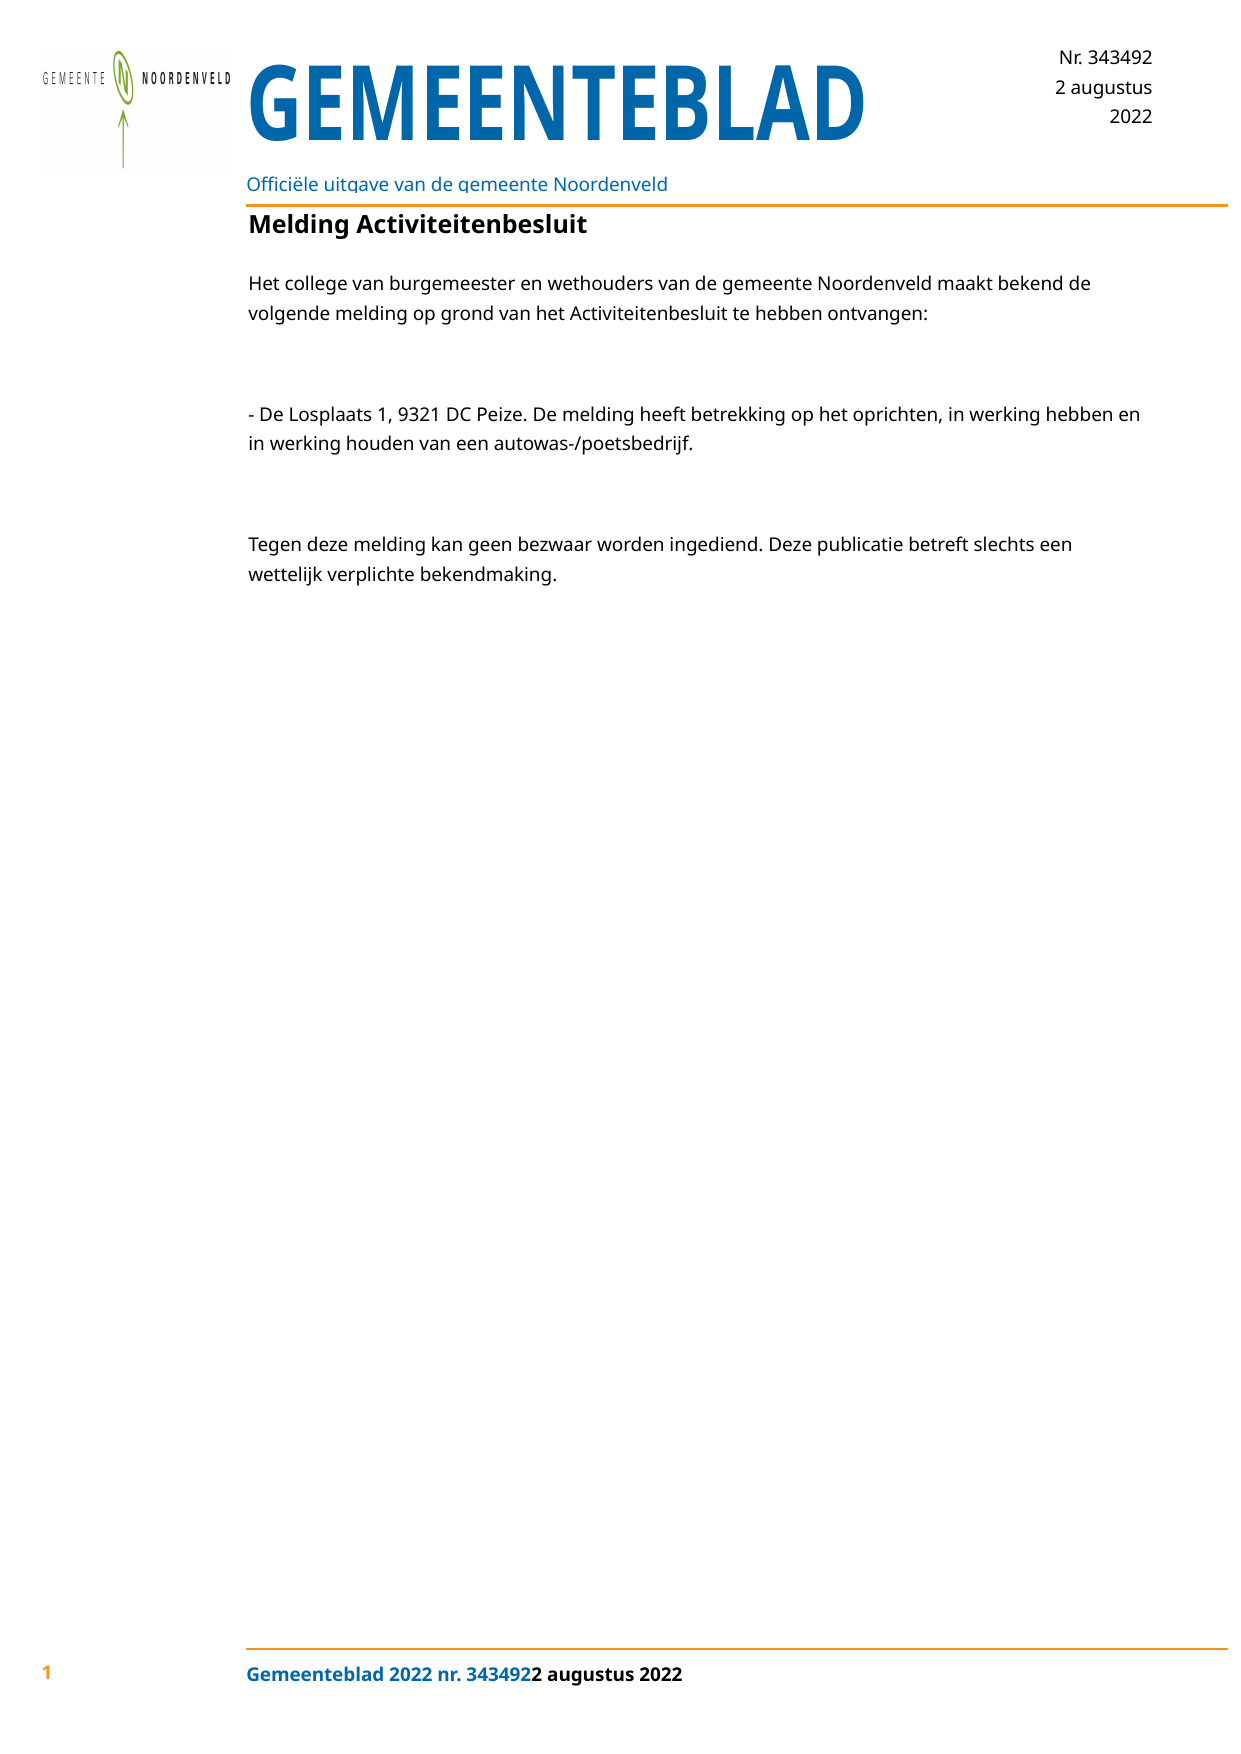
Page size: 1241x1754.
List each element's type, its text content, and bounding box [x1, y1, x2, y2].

text Melding Activiteitenbesluit [248, 207, 1152, 241]
text Het college van burgemeester en wethouders van de gemeente Noordenveld maakt bekend de volgende melding op grond van het Activiteitenbesluit te hebben ontvangen: [248, 270, 1152, 326]
text - De Losplaats 1, 9321 DC Peize. De melding heeft betrekking op het oprichten, in werking hebben en in werking houden van een autowas-/poetsbedrijf. [248, 401, 1152, 456]
text Tegen deze melding kan geen bezwaar worden ingediend. Deze publicatie betreft slechts een wettelijk verplichte bekendmaking. [248, 531, 1152, 586]
picture [41, 47, 231, 172]
